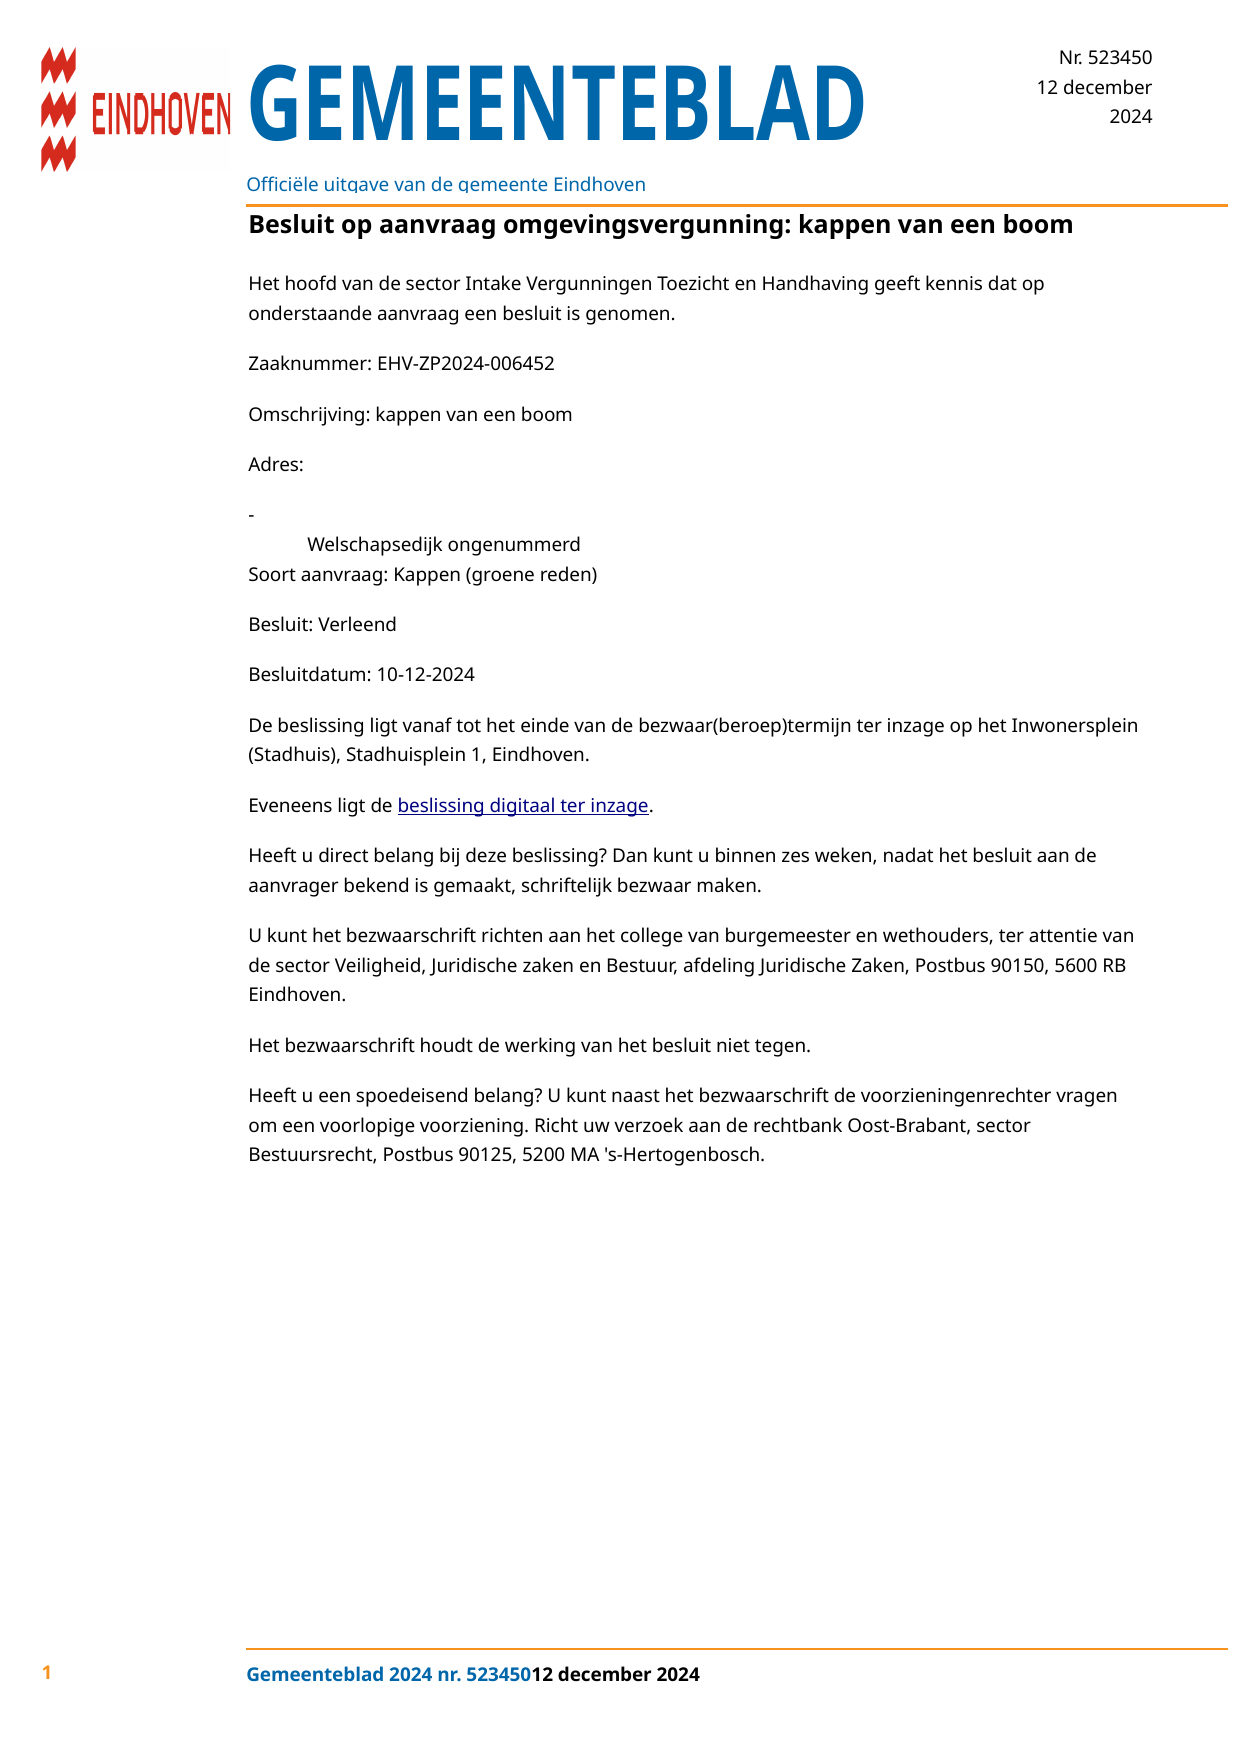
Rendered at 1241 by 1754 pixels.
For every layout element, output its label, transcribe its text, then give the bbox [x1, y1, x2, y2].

text Omschrijving: kappen van een boom [248, 401, 1152, 426]
text Het bezwaarschrift houdt de werking van het besluit niet tegen. [248, 1032, 1152, 1058]
text U kunt het bezwaarschrift richten aan het college van burgemeester en wethouders, ter attentie van de sector Veiligheid, Juridische zaken en Bestuur, afdeling Juridische Zaken, Postbus 90150, 5600 RB Eindhoven. [248, 922, 1152, 1007]
text Soort aanvraag: Kappen (groene reden) [248, 561, 1152, 586]
text Adres: [248, 451, 1152, 477]
text Zaaknummer: EHV-ZP2024-006452 [248, 350, 1152, 376]
picture [41, 47, 231, 172]
text Eveneens ligt de beslissing digitaal ter inzage. [248, 792, 1152, 818]
text Heeft u een spoedeisend belang? U kunt naast het bezwaarschrift de voorzieningenrechter vragen om een voorlopige voorziening. Richt uw verzoek aan de rechtbank Oost-Brabant, sector Bestuursrecht, Postbus 90125, 5200 MA 's-Hertogenbosch. [248, 1082, 1152, 1167]
text Heeft u direct belang bij deze beslissing? Dan kunt u binnen zes weken, nadat het besluit aan de aanvrager bekend is gemaakt, schriftelijk bezwaar maken. [248, 842, 1152, 898]
text Besluitdatum: 10-12-2024 [248, 662, 1152, 687]
list Welschapsedijk ongenummerd [248, 531, 1152, 557]
text Besluit: Verleend [248, 611, 1152, 637]
text Besluit op aanvraag omgevingsvergunning: kappen van een boom [248, 207, 1152, 241]
text De beslissing ligt vanaf tot het einde van de bezwaar(beroep)termijn ter inzage op het Inwonersplein (Stadhuis), Stadhuisplein 1, Eindhoven. [248, 712, 1152, 767]
text Het hoofd van de sector Intake Vergunningen Toezicht en Handhaving geeft kennis dat op onderstaande aanvraag een besluit is genomen. [248, 270, 1152, 326]
